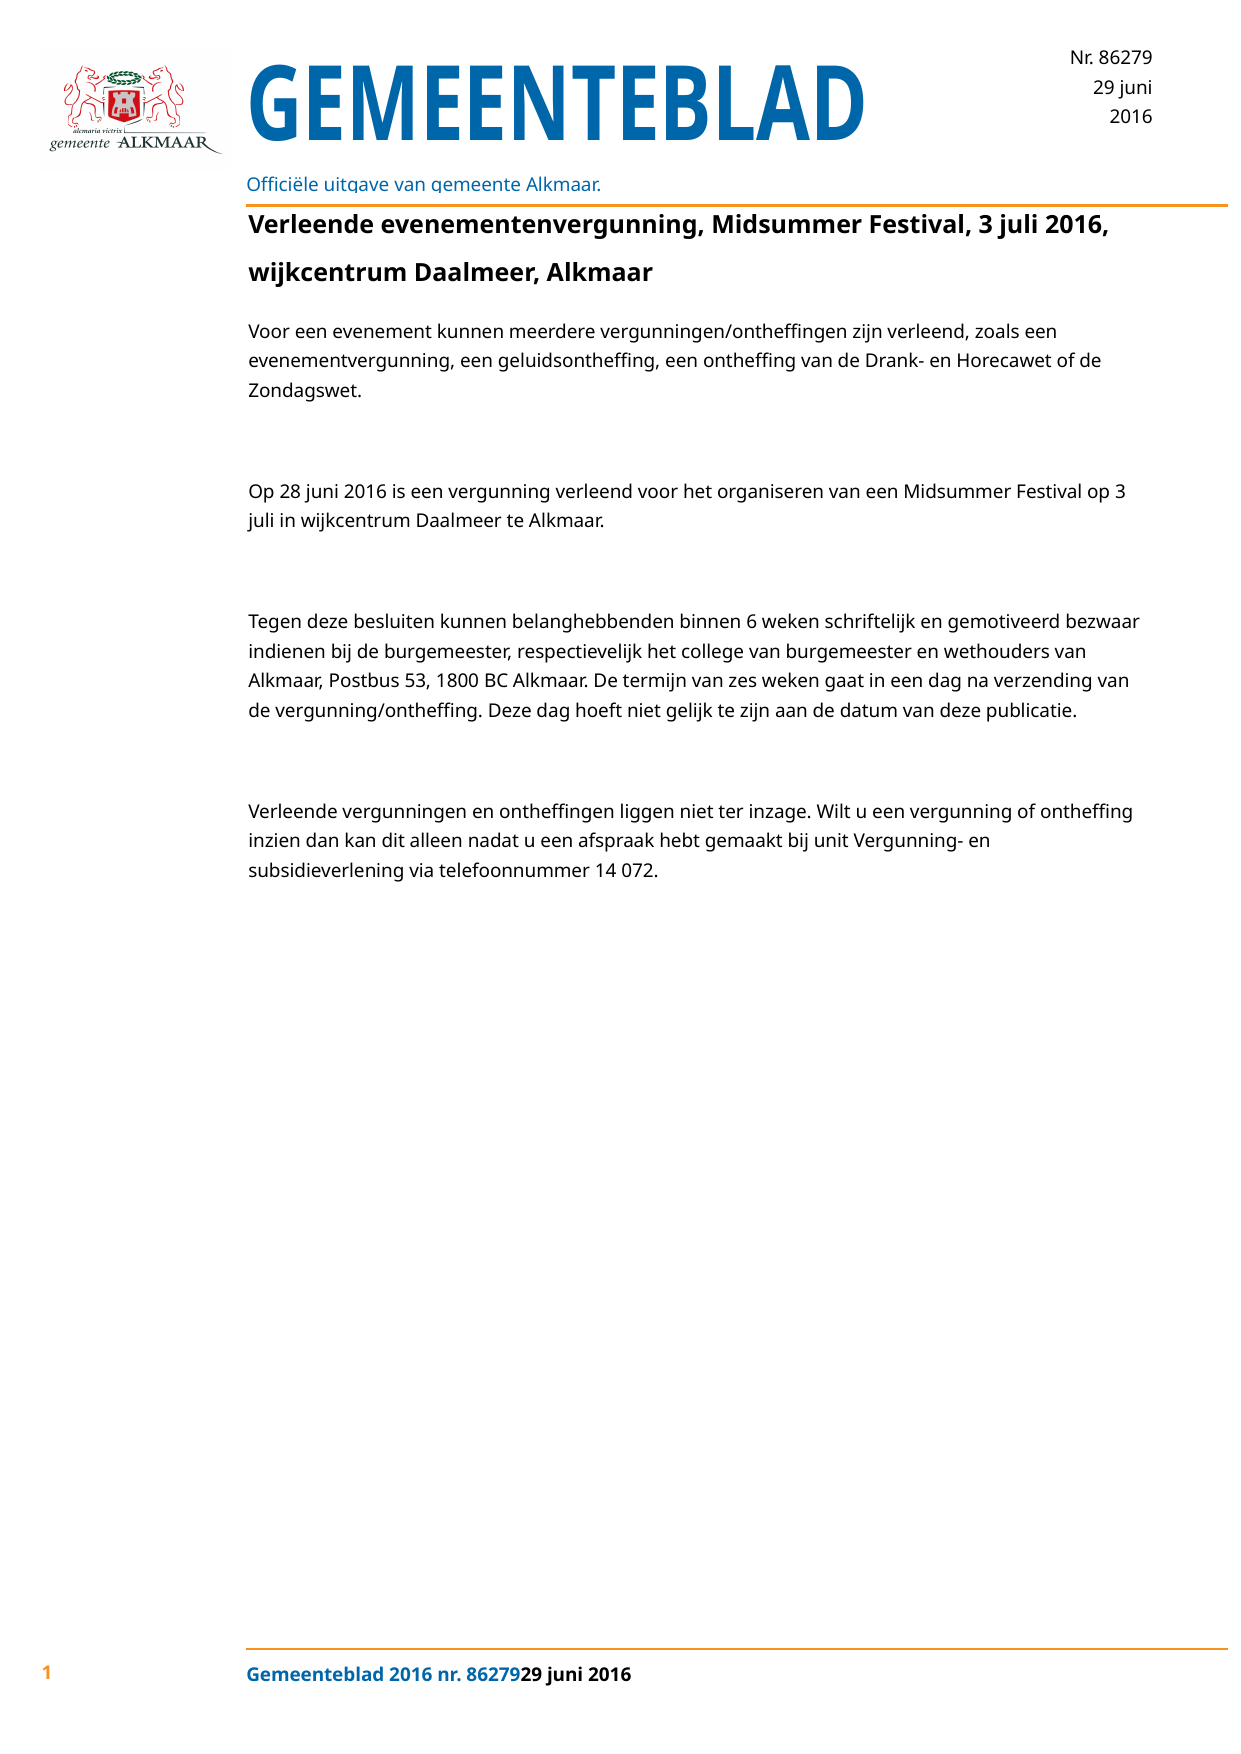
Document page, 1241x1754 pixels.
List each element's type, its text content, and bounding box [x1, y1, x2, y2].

text Verleende evenementenvergunning, Midsummer Festival, 3 juli 2016, wijkcentrum Daalmeer, Alkmaar [248, 207, 1152, 288]
text Verleende vergunningen en ontheffingen liggen niet ter inzage. Wilt u een vergunning of ontheffing inzien dan kan dit alleen nadat u een afspraak hebt gemaakt bij unit Vergunning- en subsidieverlening via telefoonnummer 14 072. [248, 798, 1152, 883]
text Voor een evenement kunnen meerdere vergunningen/ontheffingen zijn verleend, zoals een evenementvergunning, een geluidsontheffing, een ontheffing van de Drank- en Horecawet of de Zondagswet. [248, 318, 1152, 403]
text Tegen deze besluiten kunnen belanghebbenden binnen 6 weken schriftelijk en gemotiveerd bezwaar indienen bij de burgemeester, respectievelijk het college van burgemeester en wethouders van Alkmaar, Postbus 53, 1800 BC Alkmaar. De termijn van zes weken gaat in een dag na verzending van de vergunning/ontheffing. Deze dag hoeft niet gelijk te zijn aan de datum van deze publicatie. [248, 608, 1152, 723]
text Op 28 juni 2016 is een vergunning verleend voor het organiseren van een Midsummer Festival op 3 juli in wijkcentrum Daalmeer te Alkmaar. [248, 478, 1152, 533]
picture [41, 47, 231, 172]
